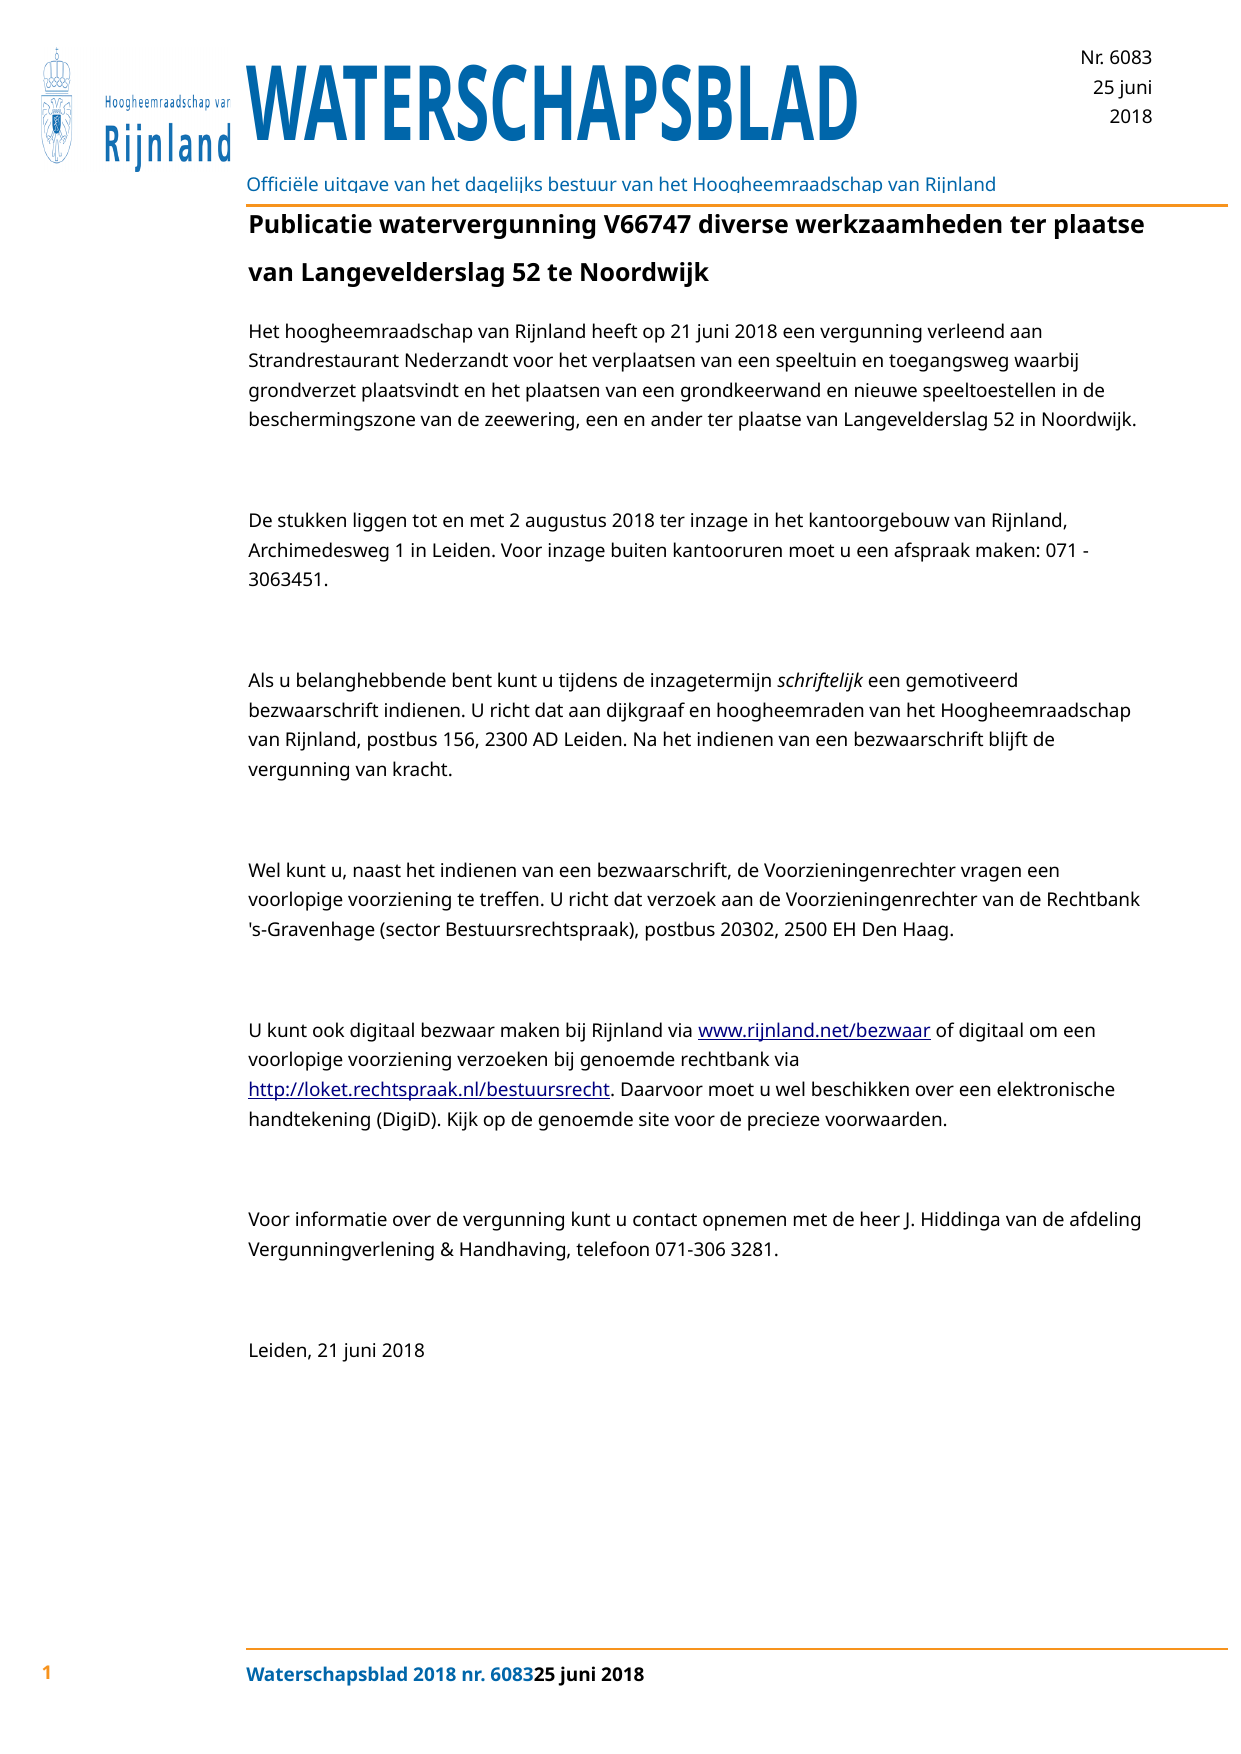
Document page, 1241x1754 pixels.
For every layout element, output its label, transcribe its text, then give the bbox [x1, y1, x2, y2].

text Voor informatie over de vergunning kunt u contact opnemen met de heer J. Hiddinga van de afdeling Vergunningverlening & Handhaving, telefoon 071-306 3281. [248, 1207, 1152, 1262]
text Wel kunt u, naast het indienen van een bezwaarschrift, de Voorzieningenrechter vragen een voorlopige voorziening te treffen. U richt dat verzoek aan de Voorzieningenrechter van de Rechtbank 's-Gravenhage (sector Bestuursrechtspraak), postbus 20302, 2500 EH Den Haag. [248, 857, 1152, 942]
text Leiden, 21 juni 2018 [248, 1337, 1152, 1363]
picture [41, 47, 231, 172]
text Als u belanghebbende bent kunt u tijdens de inzagetermijn schriftelijk een gemotiveerd bezwaarschrift indienen. U richt dat aan dijkgraaf en hoogheemraden van het Hoogheemraadschap van Rijnland, postbus 156, 2300 AD Leiden. Na het indienen van een bezwaarschrift blijft de vergunning van kracht. [248, 667, 1152, 782]
text Het hoogheemraadschap van Rijnland heeft op 21 juni 2018 een vergunning verleend aan Strandrestaurant Nederzandt voor het verplaatsen van een speeltuin en toegangsweg waarbij grondverzet plaatsvindt en het plaatsen van een grondkeerwand en nieuwe speeltoestellen in de beschermingszone van de zeewering, een en ander ter plaatse van Langevelderslag 52 in Noordwijk. [248, 318, 1152, 432]
text De stukken liggen tot en met 2 augustus 2018 ter inzage in het kantoorgebouw van Rijnland, Archimedesweg 1 in Leiden. Voor inzage buiten kantooruren moet u een afspraak maken: 071 - 3063451. [248, 507, 1152, 592]
text U kunt ook digitaal bezwaar maken bij Rijnland via www.rijnland.net/bezwaar of digitaal om een voorlopige voorziening verzoeken bij genoemde rechtbank via http://loket.rechtspraak.nl/bestuursrecht. Daarvoor moet u wel beschikken over een elektronische handtekening (DigiD). Kijk op de genoemde site voor de precieze voorwaarden. [248, 1017, 1152, 1132]
text Publicatie watervergunning V66747 diverse werkzaamheden ter plaatse van Langevelderslag 52 te Noordwijk [248, 207, 1152, 288]
